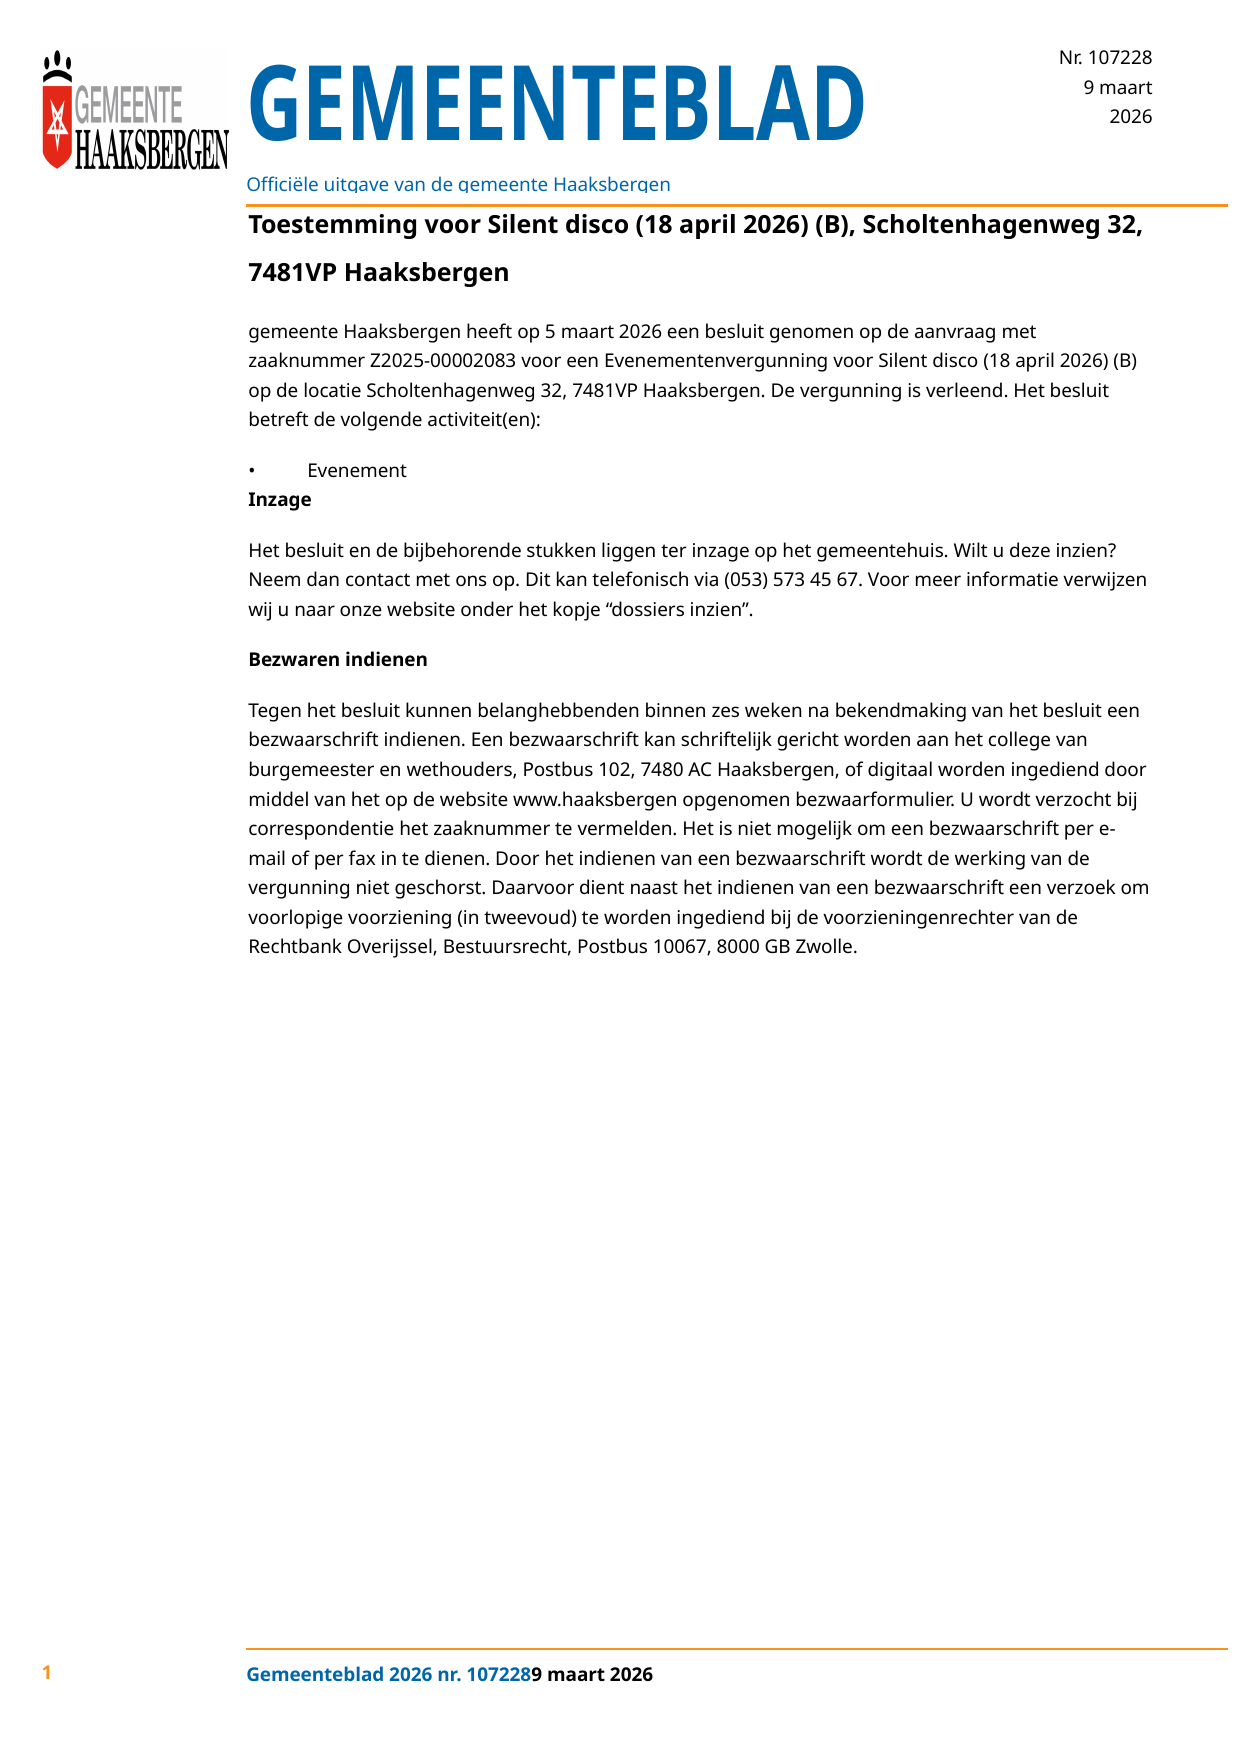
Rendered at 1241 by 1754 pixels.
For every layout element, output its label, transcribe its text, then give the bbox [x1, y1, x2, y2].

text Toestemming voor Silent disco (18 april 2026) (B), Scholtenhagenweg 32, 7481VP Haaksbergen [248, 207, 1152, 288]
text Inzage [248, 487, 1152, 512]
text Het besluit en de bijbehorende stukken liggen ter inzage op het gemeentehuis. Wilt u deze inzien? Neem dan contact met ons op. Dit kan telefonisch via (053) 573 45 67. Voor meer informatie verwijzen wij u naar onze website onder het kopje “dossiers inzien”. [248, 537, 1152, 622]
text gemeente Haaksbergen heeft op 5 maart 2026 een besluit genomen op de aanvraag met zaaknummer Z2025-00002083 voor een Evenementenvergunning voor Silent disco (18 april 2026) (B) op de locatie Scholtenhagenweg 32, 7481VP Haaksbergen. De vergunning is verleend. Het besluit betreft de volgende activiteit(en): [248, 318, 1152, 432]
picture [41, 47, 231, 172]
list Evenement [248, 457, 1152, 483]
text Bezwaren indienen [248, 647, 1152, 672]
text Tegen het besluit kunnen belanghebbenden binnen zes weken na bekendmaking van het besluit een bezwaarschrift indienen. Een bezwaarschrift kan schriftelijk gericht worden aan het college van burgemeester en wethouders, Postbus 102, 7480 AC Haaksbergen, of digitaal worden ingediend door middel van het op de website www.haaksbergen opgenomen bezwaarformulier. U wordt verzocht bij correspondentie het zaaknummer te vermelden. Het is niet mogelijk om een bezwaarschrift per e-mail of per fax in te dienen. Door het indienen van een bezwaarschrift wordt de werking van de vergunning niet geschorst. Daarvoor dient naast het indienen van een bezwaarschrift een verzoek om voorlopige voorziening (in tweevoud) te worden ingediend bij de voorzieningenrechter van de Rechtbank Overijssel, Bestuursrecht, Postbus 10067, 8000 GB Zwolle. [248, 697, 1152, 959]
